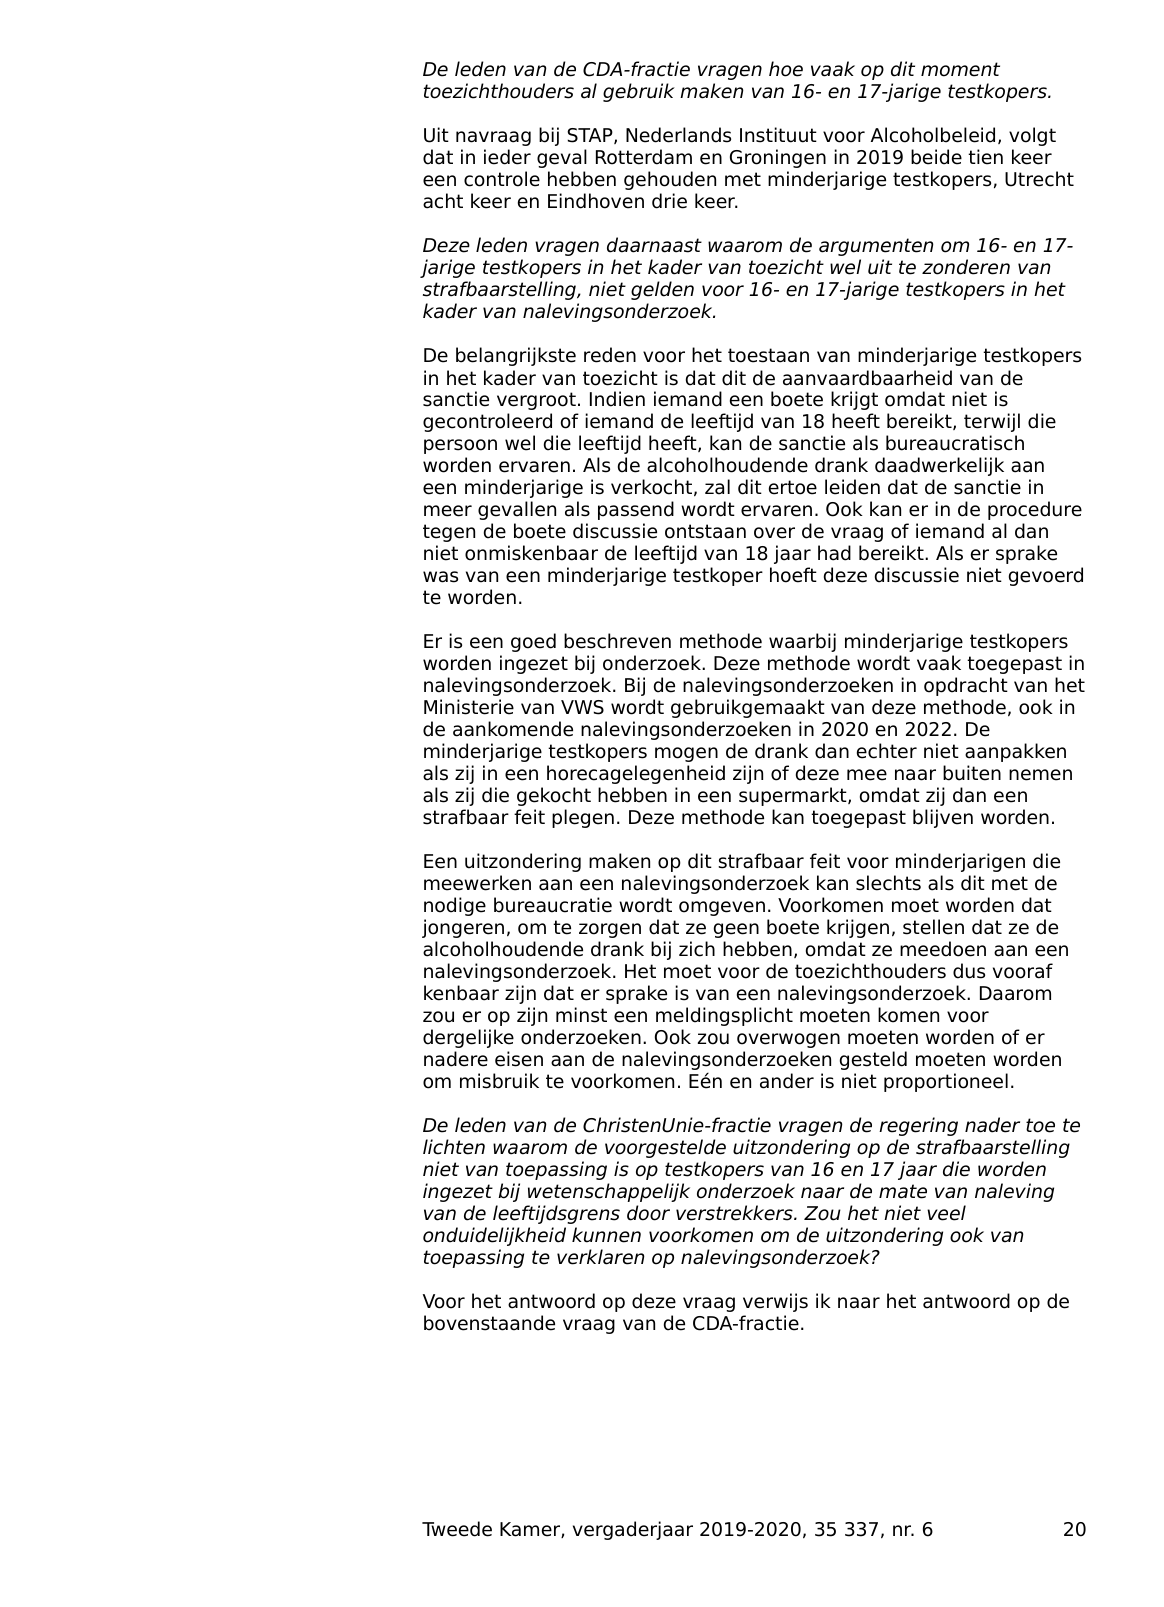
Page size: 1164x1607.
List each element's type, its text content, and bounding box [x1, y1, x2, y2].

text De leden van de CDA-fractie vragen hoe vaak op dit moment toezichthouders al gebruik maken van 16- en 17-jarige testkopers. [422, 59, 1087, 103]
text De belangrijkste reden voor het toestaan van minderjarige testkopers in het kader van toezicht is dat dit de aanvaardbaarheid van de sanctie vergroot. Indien iemand een boete krijgt omdat niet is gecontroleerd of iemand de leeftijd van 18 heeft bereikt, terwijl die persoon wel die leeftijd heeft, kan de sanctie als bureaucratisch worden ervaren. Als de alcoholhoudende drank daadwerkelijk aan een minderjarige is verkocht, zal dit ertoe leiden dat de sanctie in meer gevallen als passend wordt ervaren. Ook kan er in de procedure tegen de boete discussie ontstaan over de vraag of iemand al dan niet onmiskenbaar de leeftijd van 18 jaar had bereikt. Als er sprake was van een minderjarige testkoper hoeft deze discussie niet gevoerd te worden. [422, 345, 1087, 609]
text De leden van de ChristenUnie-fractie vragen de regering nader toe te lichten waarom de voorgestelde uitzondering op de strafbaarstelling niet van toepassing is op testkopers van 16 en 17 jaar die worden ingezet bij wetenschappelijk onderzoek naar de mate van naleving van de leeftijdsgrens door verstrekkers. Zou het niet veel onduidelijkheid kunnen voorkomen om de uitzondering ook van toepassing te verklaren op nalevingsonderzoek? [422, 1115, 1087, 1269]
text Voor het antwoord op deze vraag verwijs ik naar het antwoord op de bovenstaande vraag van de CDA-fractie. [422, 1291, 1087, 1335]
text Er is een goed beschreven methode waarbij minderjarige testkopers worden ingezet bij onderzoek. Deze methode wordt vaak toegepast in nalevingsonderzoek. Bij de nalevingsonderzoeken in opdracht van het Ministerie van VWS wordt gebruikgemaakt van deze methode, ook in de aankomende nalevingsonderzoeken in 2020 en 2022. De minderjarige testkopers mogen de drank dan echter niet aanpakken als zij in een horecagelegenheid zijn of deze mee naar buiten nemen als zij die gekocht hebben in een supermarkt, omdat zij dan een strafbaar feit plegen. Deze methode kan toegepast blijven worden. [422, 631, 1087, 829]
text Deze leden vragen daarnaast waarom de argumenten om 16- en 17-jarige testkopers in het kader van toezicht wel uit te zonderen van strafbaarstelling, niet gelden voor 16- en 17-jarige testkopers in het kader van nalevingsonderzoek. [422, 235, 1087, 323]
text Uit navraag bij STAP, Nederlands Instituut voor Alcoholbeleid, volgt dat in ieder geval Rotterdam en Groningen in 2019 beide tien keer een controle hebben gehouden met minderjarige testkopers, Utrecht acht keer en Eindhoven drie keer. [422, 125, 1087, 213]
text Een uitzondering maken op dit strafbaar feit voor minderjarigen die meewerken aan een nalevingsonderzoek kan slechts als dit met de nodige bureaucratie wordt omgeven. Voorkomen moet worden dat jongeren, om te zorgen dat ze geen boete krijgen, stellen dat ze de alcoholhoudende drank bij zich hebben, omdat ze meedoen aan een nalevingsonderzoek. Het moet voor de toezichthouders dus vooraf kenbaar zijn dat er sprake is van een nalevingsonderzoek. Daarom zou er op zijn minst een meldingsplicht moeten komen voor dergelijke onderzoeken. Ook zou overwogen moeten worden of er nadere eisen aan de nalevingsonderzoeken gesteld moeten worden om misbruik te voorkomen. Eén en ander is niet proportioneel. [422, 851, 1087, 1093]
